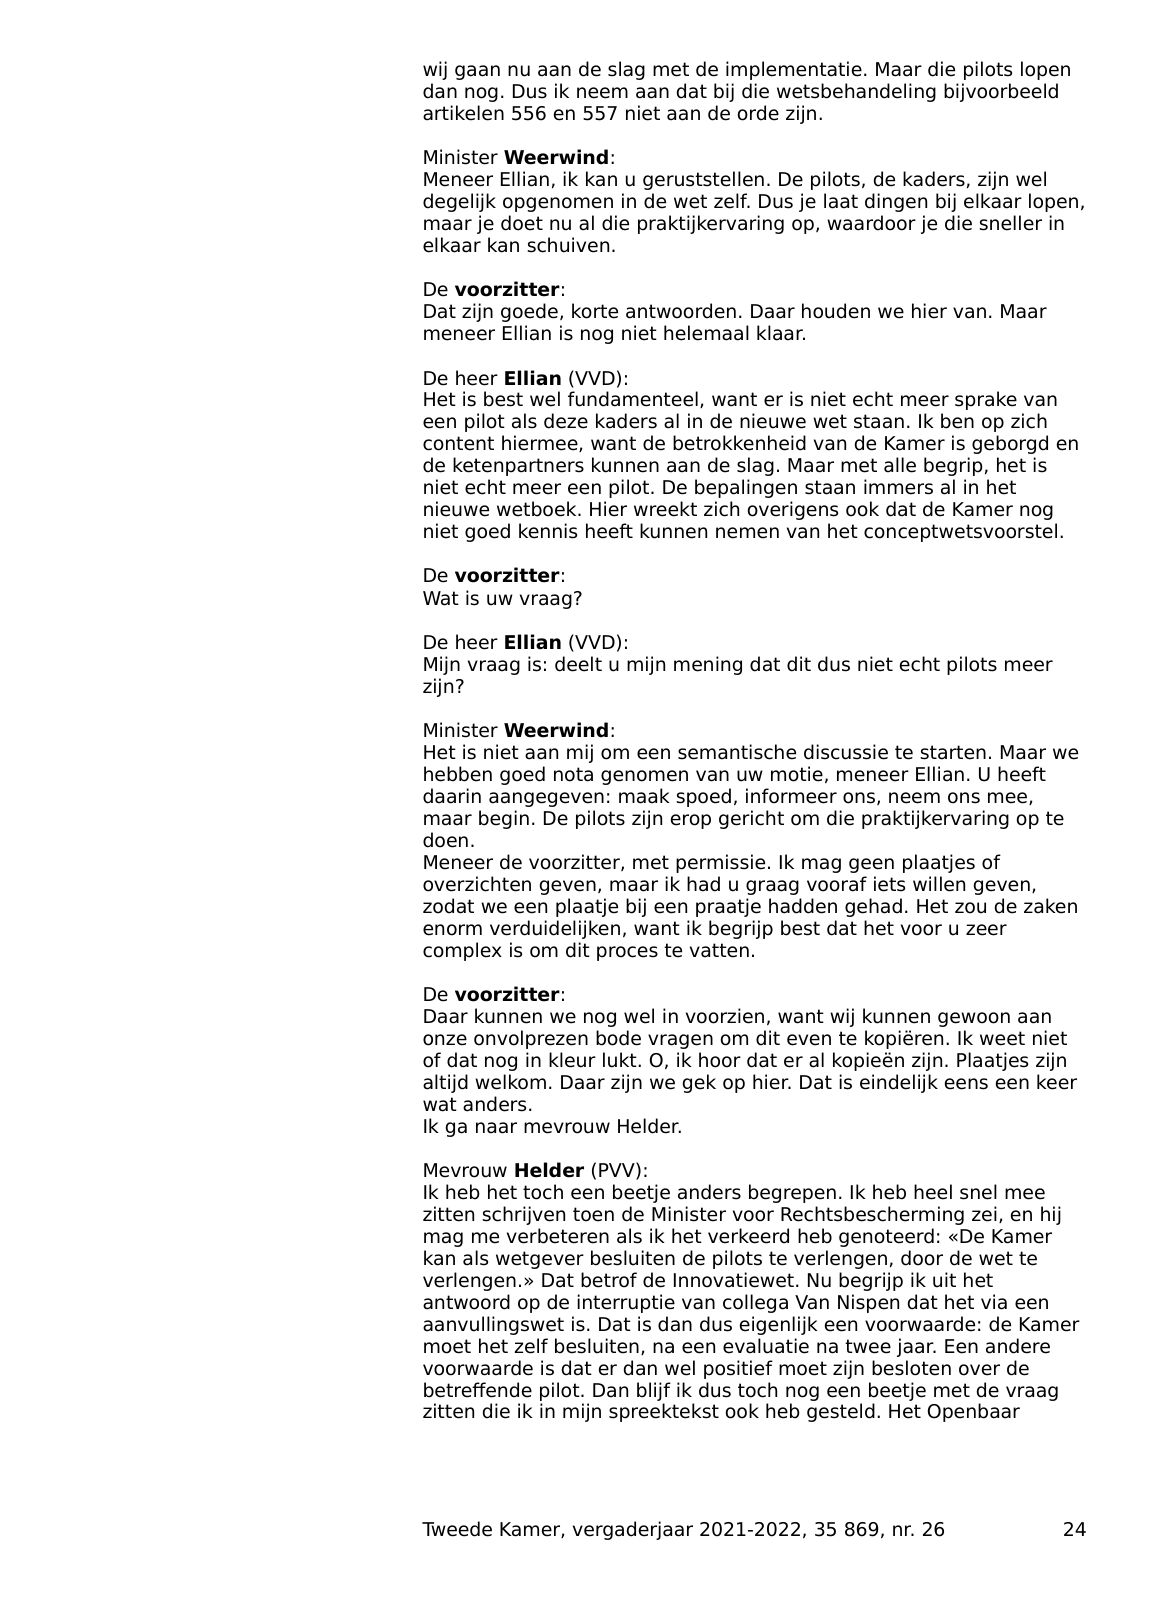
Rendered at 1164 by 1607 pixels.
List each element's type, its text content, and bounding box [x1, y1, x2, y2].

text Meneer de voorzitter, met permissie. Ik mag geen plaatjes of overzichten geven, maar ik had u graag vooraf iets willen geven, zodat we een plaatje bij een praatje hadden gehad. Het zou de zaken enorm verduidelijken, want ik begrijp best dat het voor u zeer complex is om dit proces te vatten. [422, 852, 1087, 961]
text Minister Weerwind: [422, 720, 1087, 742]
text De heer Ellian (VVD): [422, 367, 1087, 389]
text De heer Ellian (VVD): [422, 632, 1087, 653]
text wij gaan nu aan de slag met de implementatie. Maar die pilots lopen dan nog. Dus ik neem aan dat bij die wetsbehandeling bijvoorbeeld artikelen 556 en 557 niet aan de orde zijn. [422, 59, 1087, 125]
text Mevrouw Helder (PVV): [422, 1160, 1087, 1182]
text Het is niet aan mij om een semantische discussie te starten. Maar we hebben goed nota genomen van uw motie, meneer Ellian. U heeft daarin aangegeven: maak spoed, informeer ons, neem ons mee, maar begin. De pilots zijn erop gericht om die praktijkervaring op te doen. [422, 742, 1087, 852]
text De voorzitter: [422, 565, 1087, 587]
text De voorzitter: [422, 984, 1087, 1006]
text Ik heb het toch een beetje anders begrepen. Ik heb heel snel mee zitten schrijven toen de Minister voor Rechtsbescherming zei, en hij mag me verbeteren als ik het verkeerd heb genoteerd: «De Kamer kan als wetgever besluiten de pilots te verlengen, door de wet te verlengen.» Dat betrof de Innovatiewet. Nu begrijp ik uit het antwoord op de interruptie van collega Van Nispen dat het via een aanvullingswet is. Dat is dan dus eigenlijk een voorwaarde: de Kamer moet het zelf besluiten, na een evaluatie na twee jaar. Een andere voorwaarde is dat er dan wel positief moet zijn besloten over de betreffende pilot. Dan blijf ik dus toch nog een beetje met de vraag zitten die ik in mijn spreektekst ook heb gesteld. Het Openbaar [422, 1182, 1087, 1423]
text Minister Weerwind: [422, 147, 1087, 169]
text Dat zijn goede, korte antwoorden. Daar houden we hier van. Maar meneer Ellian is nog niet helemaal klaar. [422, 301, 1087, 345]
text Mijn vraag is: deelt u mijn mening dat dit dus niet echt pilots meer zijn? [422, 653, 1087, 697]
text Ik ga naar mevrouw Helder. [422, 1116, 1087, 1137]
text Wat is uw vraag? [422, 587, 1087, 609]
text De voorzitter: [422, 279, 1087, 301]
text Meneer Ellian, ik kan u geruststellen. De pilots, de kaders, zijn wel degelijk opgenomen in de wet zelf. Dus je laat dingen bij elkaar lopen, maar je doet nu al die praktijkervaring op, waardoor je die sneller in elkaar kan schuiven. [422, 169, 1087, 257]
text Het is best wel fundamenteel, want er is niet echt meer sprake van een pilot als deze kaders al in de nieuwe wet staan. Ik ben op zich content hiermee, want de betrokkenheid van de Kamer is geborgd en de ketenpartners kunnen aan de slag. Maar met alle begrip, het is niet echt meer een pilot. De bepalingen staan immers al in het nieuwe wetboek. Hier wreekt zich overigens ook dat de Kamer nog niet goed kennis heeft kunnen nemen van het conceptwetsvoorstel. [422, 389, 1087, 543]
text Daar kunnen we nog wel in voorzien, want wij kunnen gewoon aan onze onvolprezen bode vragen om dit even te kopiëren. Ik weet niet of dat nog in kleur lukt. O, ik hoor dat er al kopieën zijn. Plaatjes zijn altijd welkom. Daar zijn we gek op hier. Dat is eindelijk eens een keer wat anders. [422, 1006, 1087, 1116]
